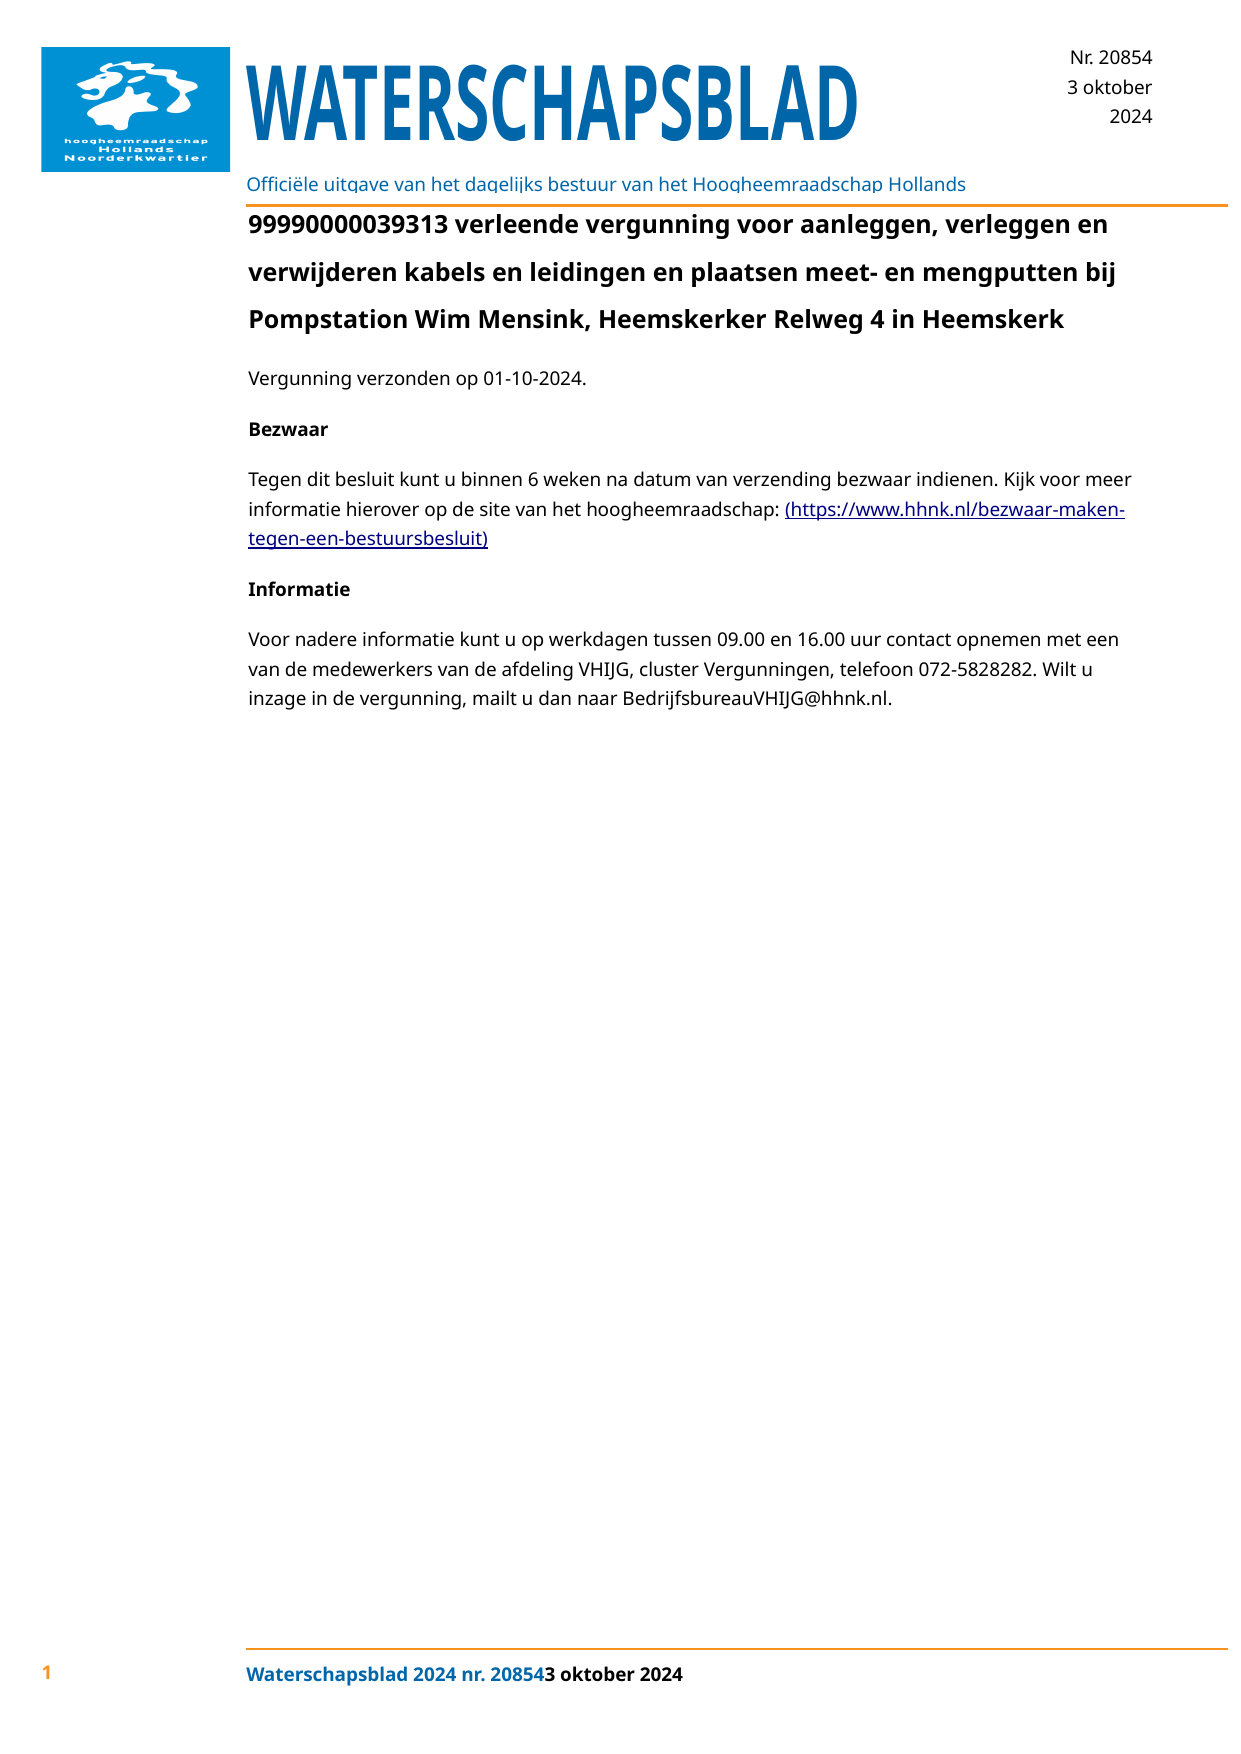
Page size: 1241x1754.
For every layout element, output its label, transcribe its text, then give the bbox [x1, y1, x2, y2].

picture [129, 76, 144, 82]
text Vergunning verzonden op 01-10-2024. [248, 366, 1152, 391]
text Tegen dit besluit kunt u binnen 6 weken na datum van verzending bezwaar indienen. Kijk voor meer informatie hierover op de site van het hoogheemraadschap: (https://www.hhnk.nl/bezwaar-maken-tegen-een-bestuursbesluit) [248, 466, 1152, 551]
text Informatie [248, 576, 1152, 602]
text 99990000039313 verleende vergunning voor aanleggen, verleggen en verwijderen kabels en leidingen en plaatsen meet- en mengputten bij Pompstation Wim Mensink, Heemskerker Relweg 4 in Heemskerk [248, 207, 1152, 336]
text Bezwaar [248, 416, 1152, 442]
picture [78, 64, 122, 99]
text Voor nadere informatie kunt u op werkdagen tussen 09.00 en 16.00 uur contact opnemen met een van de medewerkers van de afdeling VHIJG, cluster Vergunningen, telefoon 072-5828282. Wilt u inzage in de vergunning, mailt u dan naar BedrijfsbureauVHIJG@hhnk.nl. [248, 626, 1152, 711]
picture [88, 87, 157, 130]
picture [118, 62, 197, 112]
